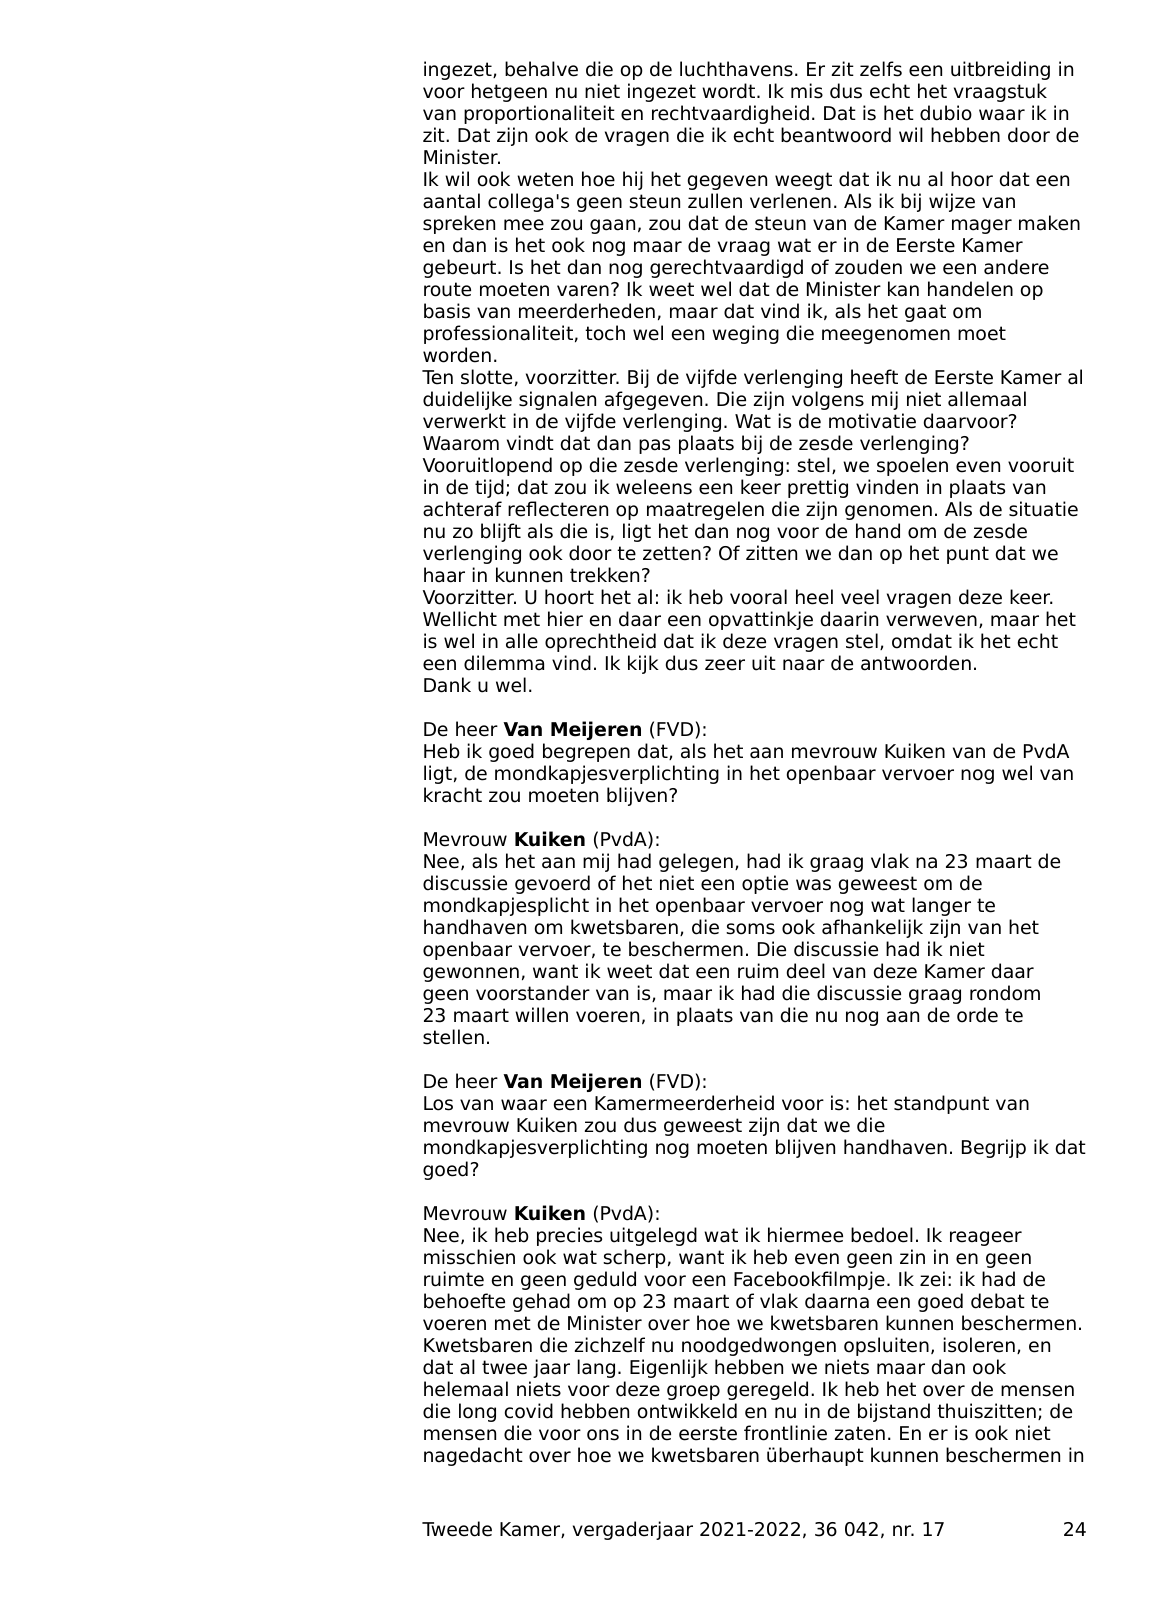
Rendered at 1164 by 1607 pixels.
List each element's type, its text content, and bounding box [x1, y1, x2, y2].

text De heer Van Meijeren (FVD): [422, 1071, 1087, 1093]
text Dank u wel. [422, 674, 1087, 696]
text De heer Van Meijeren (FVD): [422, 719, 1087, 741]
text Ik wil ook weten hoe hij het gegeven weegt dat ik nu al hoor dat een aantal collega's geen steun zullen verlenen. Als ik bij wijze van spreken mee zou gaan, zou dat de steun van de Kamer mager maken en dan is het ook nog maar de vraag wat er in de Eerste Kamer gebeurt. Is het dan nog gerechtvaardigd of zouden we een andere route moeten varen? Ik weet wel dat de Minister kan handelen op basis van meerderheden, maar dat vind ik, als het gaat om professionaliteit, toch wel een weging die meegenomen moet worden. [422, 169, 1087, 367]
text Mevrouw Kuiken (PvdA): [422, 1203, 1087, 1225]
text Voorzitter. U hoort het al: ik heb vooral heel veel vragen deze keer. Wellicht met hier en daar een opvattinkje daarin verweven, maar het is wel in alle oprechtheid dat ik deze vragen stel, omdat ik het echt een dilemma vind. Ik kijk dus zeer uit naar de antwoorden. [422, 587, 1087, 674]
text Nee, ik heb precies uitgelegd wat ik hiermee bedoel. Ik reageer misschien ook wat scherp, want ik heb even geen zin in en geen ruimte en geen geduld voor een Facebookfilmpje. Ik zei: ik had de behoefte gehad om op 23 maart of vlak daarna een goed debat te voeren met de Minister over hoe we kwetsbaren kunnen beschermen. Kwetsbaren die zichzelf nu noodgedwongen opsluiten, isoleren, en dat al twee jaar lang. Eigenlijk hebben we niets maar dan ook helemaal niets voor deze groep geregeld. Ik heb het over de mensen die long covid hebben ontwikkeld en nu in de bijstand thuiszitten; de mensen die voor ons in de eerste frontlinie zaten. En er is ook niet nagedacht over hoe we kwetsbaren überhaupt kunnen beschermen in [422, 1225, 1087, 1467]
text Mevrouw Kuiken (PvdA): [422, 829, 1087, 851]
text Heb ik goed begrepen dat, als het aan mevrouw Kuiken van de PvdA ligt, de mondkapjesverplichting in het openbaar vervoer nog wel van kracht zou moeten blijven? [422, 741, 1087, 807]
text Nee, als het aan mij had gelegen, had ik graag vlak na 23 maart de discussie gevoerd of het niet een optie was geweest om de mondkapjesplicht in het openbaar vervoer nog wat langer te handhaven om kwetsbaren, die soms ook afhankelijk zijn van het openbaar vervoer, te beschermen. Die discussie had ik niet gewonnen, want ik weet dat een ruim deel van deze Kamer daar geen voorstander van is, maar ik had die discussie graag rondom 23 maart willen voeren, in plaats van die nu nog aan de orde te stellen. [422, 851, 1087, 1048]
text ingezet, behalve die op de luchthavens. Er zit zelfs een uitbreiding in voor hetgeen nu niet ingezet wordt. Ik mis dus echt het vraagstuk van proportionaliteit en rechtvaardigheid. Dat is het dubio waar ik in zit. Dat zijn ook de vragen die ik echt beantwoord wil hebben door de Minister. [422, 59, 1087, 169]
text Ten slotte, voorzitter. Bij de vijfde verlenging heeft de Eerste Kamer al duidelijke signalen afgegeven. Die zijn volgens mij niet allemaal verwerkt in de vijfde verlenging. Wat is de motivatie daarvoor? Waarom vindt dat dan pas plaats bij de zesde verlenging? Vooruitlopend op die zesde verlenging: stel, we spoelen even vooruit in de tijd; dat zou ik weleens een keer prettig vinden in plaats van achteraf reflecteren op maatregelen die zijn genomen. Als de situatie nu zo blijft als die is, ligt het dan nog voor de hand om de zesde verlenging ook door te zetten? Of zitten we dan op het punt dat we haar in kunnen trekken? [422, 367, 1087, 587]
text Los van waar een Kamermeerderheid voor is: het standpunt van mevrouw Kuiken zou dus geweest zijn dat we die mondkapjesverplichting nog moeten blijven handhaven. Begrijp ik dat goed? [422, 1093, 1087, 1181]
